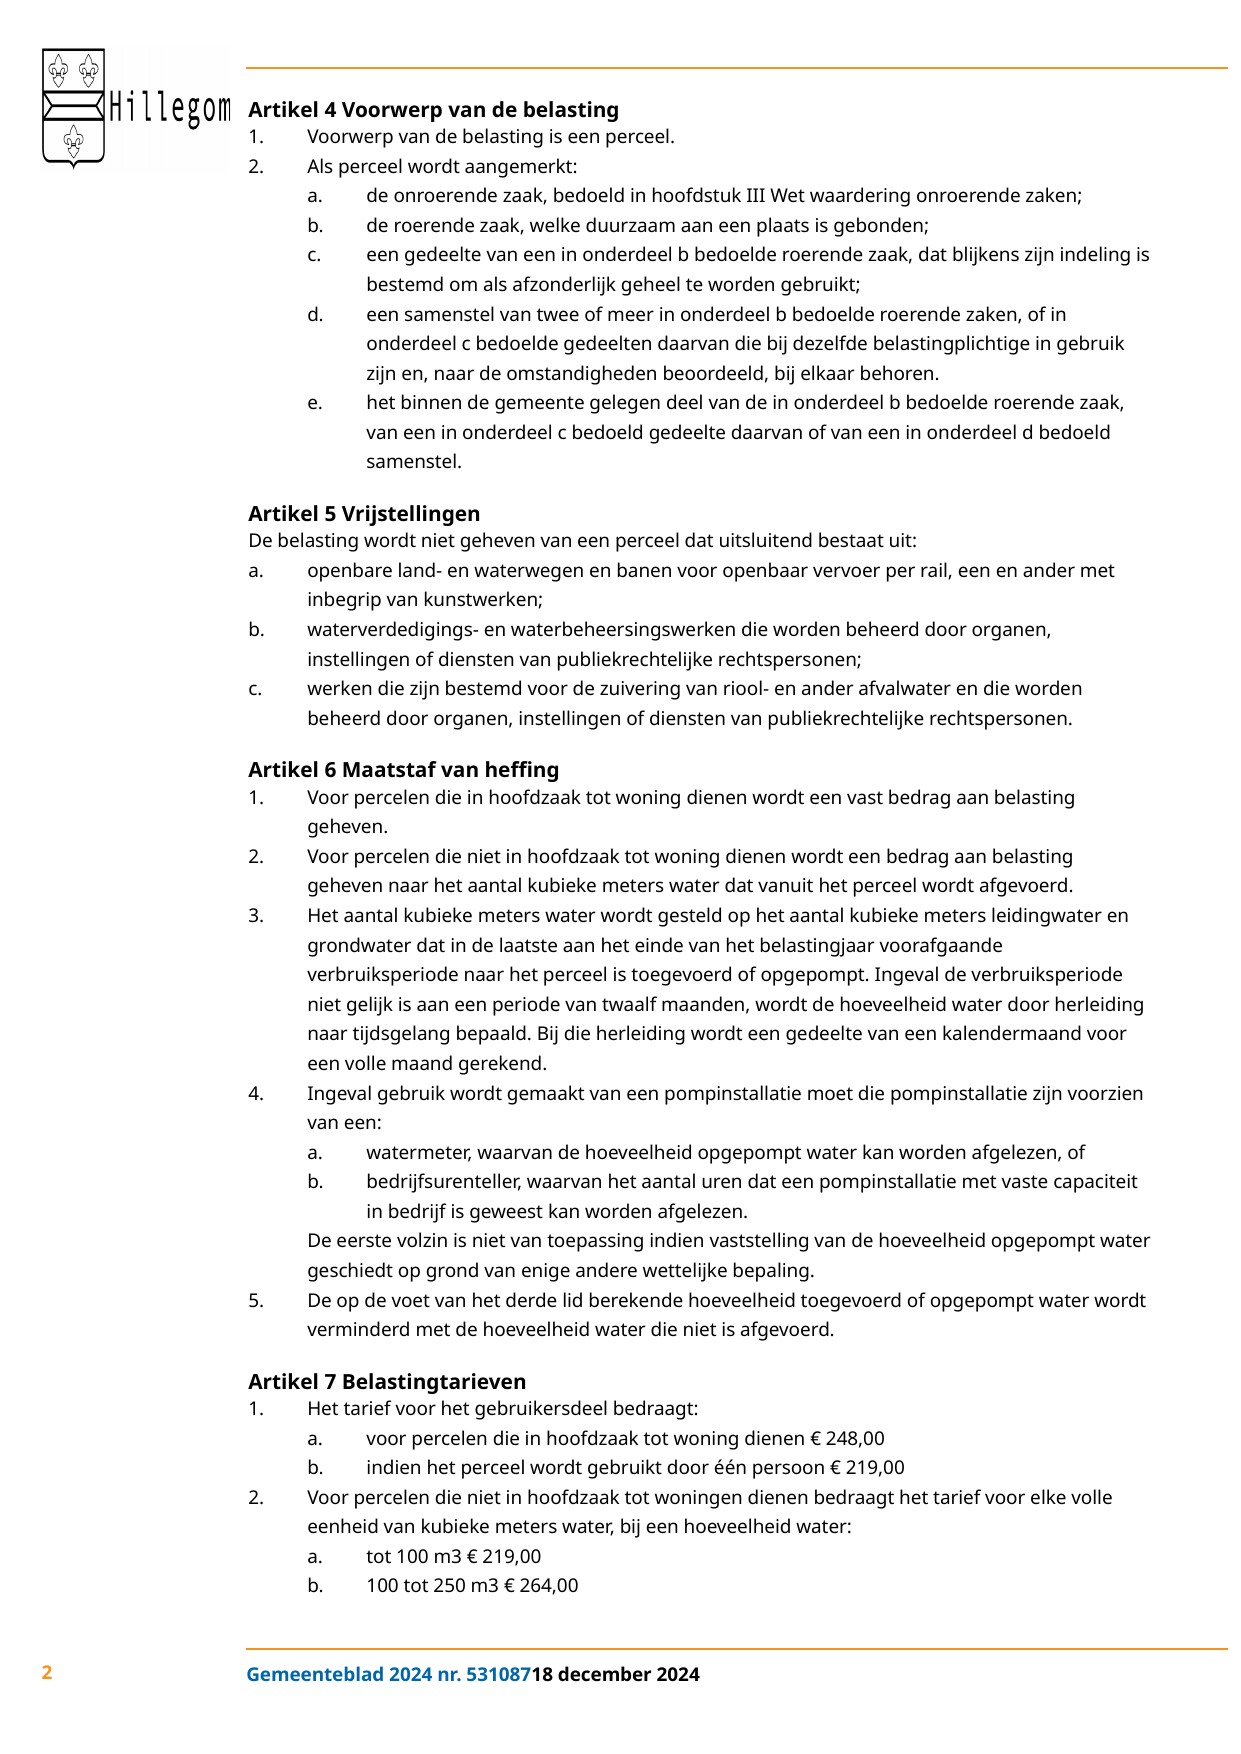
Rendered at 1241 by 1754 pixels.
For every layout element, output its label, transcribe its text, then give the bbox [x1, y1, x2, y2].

list het binnen de gemeente gelegen deel van de in onderdeel b bedoelde roerende zaak, van een in onderdeel c bedoeld gedeelte daarvan of van een in onderdeel d bedoeld samenstel. [307, 389, 1152, 474]
list Het aantal kubieke meters water wordt gesteld op het aantal kubieke meters leidingwater en grondwater dat in de laatste aan het einde van het belastingjaar voorafgaande verbruiksperiode naar het perceel is toegevoerd of opgepompt. Ingeval de verbruiksperiode niet gelijk is aan een periode van twaalf maanden, wordt de hoeveelheid water door herleiding naar tijdsgelang bepaald. Bij die herleiding wordt een gedeelte van een kalendermaand voor een volle maand gerekend. [248, 902, 1152, 1076]
text Artikel 7 Belastingtarieven [248, 1367, 1152, 1395]
list De op de voet van het derde lid berekende hoeveelheid toegevoerd of opgepompt water wordt verminderd met de hoeveelheid water die niet is afgevoerd. [248, 1287, 1152, 1342]
text Artikel 4 Voorwerp van de belasting [248, 95, 1152, 123]
list openbare land- en waterwegen en banen voor openbaar vervoer per rail, een en ander met inbegrip van kunstwerken; [248, 557, 1152, 612]
list bedrijfsurenteller, waarvan het aantal uren dat een pompinstallatie met vaste capaciteit in bedrijf is geweest kan worden afgelezen. [307, 1168, 1152, 1224]
list voor percelen die in hoofdzaak tot woning dienen € 248,00 [307, 1425, 1152, 1451]
list waterverdedigings- en waterbeheersingswerken die worden beheerd door organen, instellingen of diensten van publiekrechtelijke rechtspersonen; [248, 616, 1152, 672]
list Voor percelen die niet in hoofdzaak tot woningen dienen bedraagt het tarief voor elke volle eenheid van kubieke meters water, bij een hoeveelheid water: [248, 1484, 1152, 1539]
text De belasting wordt niet geheven van een perceel dat uitsluitend bestaat uit: [248, 527, 1152, 553]
list de onroerende zaak, bedoeld in hoofdstuk III Wet waardering onroerende zaken; [307, 182, 1152, 208]
list tot 100 m3 € 219,00 [307, 1543, 1152, 1569]
list watermeter, waarvan de hoeveelheid opgepompt water kan worden afgelezen, of [307, 1139, 1152, 1164]
list Voor percelen die in hoofdzaak tot woning dienen wordt een vast bedrag aan belasting geheven. [248, 784, 1152, 839]
list 100 tot 250 m3 € 264,00 [307, 1573, 1152, 1598]
list een samenstel van twee of meer in onderdeel b bedoelde roerende zaken, of in onderdeel c bedoelde gedeelten daarvan die bij dezelfde belastingplichtige in gebruik zijn en, naar de omstandigheden beoordeeld, bij elkaar behoren. [307, 301, 1152, 386]
list De eerste volzin is niet van toepassing indien vaststelling van de hoeveelheid opgepompt water geschiedt op grond van enige andere wettelijke bepaling. [248, 1228, 1152, 1283]
list de roerende zaak, welke duurzaam aan een plaats is gebonden; [307, 212, 1152, 238]
list Voor percelen die niet in hoofdzaak tot woning dienen wordt een bedrag aan belasting geheven naar het aantal kubieke meters water dat vanuit het perceel wordt afgevoerd. [248, 843, 1152, 898]
text Artikel 5 Vrijstellingen [248, 499, 1152, 527]
list werken die zijn bestemd voor de zuivering van riool- en ander afvalwater en die worden beheerd door organen, instellingen of diensten van publiekrechtelijke rechtspersonen. [248, 675, 1152, 731]
list een gedeelte van een in onderdeel b bedoelde roerende zaak, dat blijkens zijn indeling is bestemd om als afzonderlijk geheel te worden gebruikt; [307, 242, 1152, 297]
list Ingeval gebruik wordt gemaakt van een pompinstallatie moet die pompinstallatie zijn voorzien van een: [248, 1080, 1152, 1135]
picture [41, 47, 231, 172]
list Als perceel wordt aangemerkt: [248, 153, 1152, 178]
text Artikel 6 Maatstaf van heffing [248, 755, 1152, 784]
list indien het perceel wordt gebruikt door één persoon € 219,00 [307, 1454, 1152, 1480]
list Het tarief voor het gebruikersdeel bedraagt: [248, 1395, 1152, 1421]
list Voorwerp van de belasting is een perceel. [248, 123, 1152, 149]
